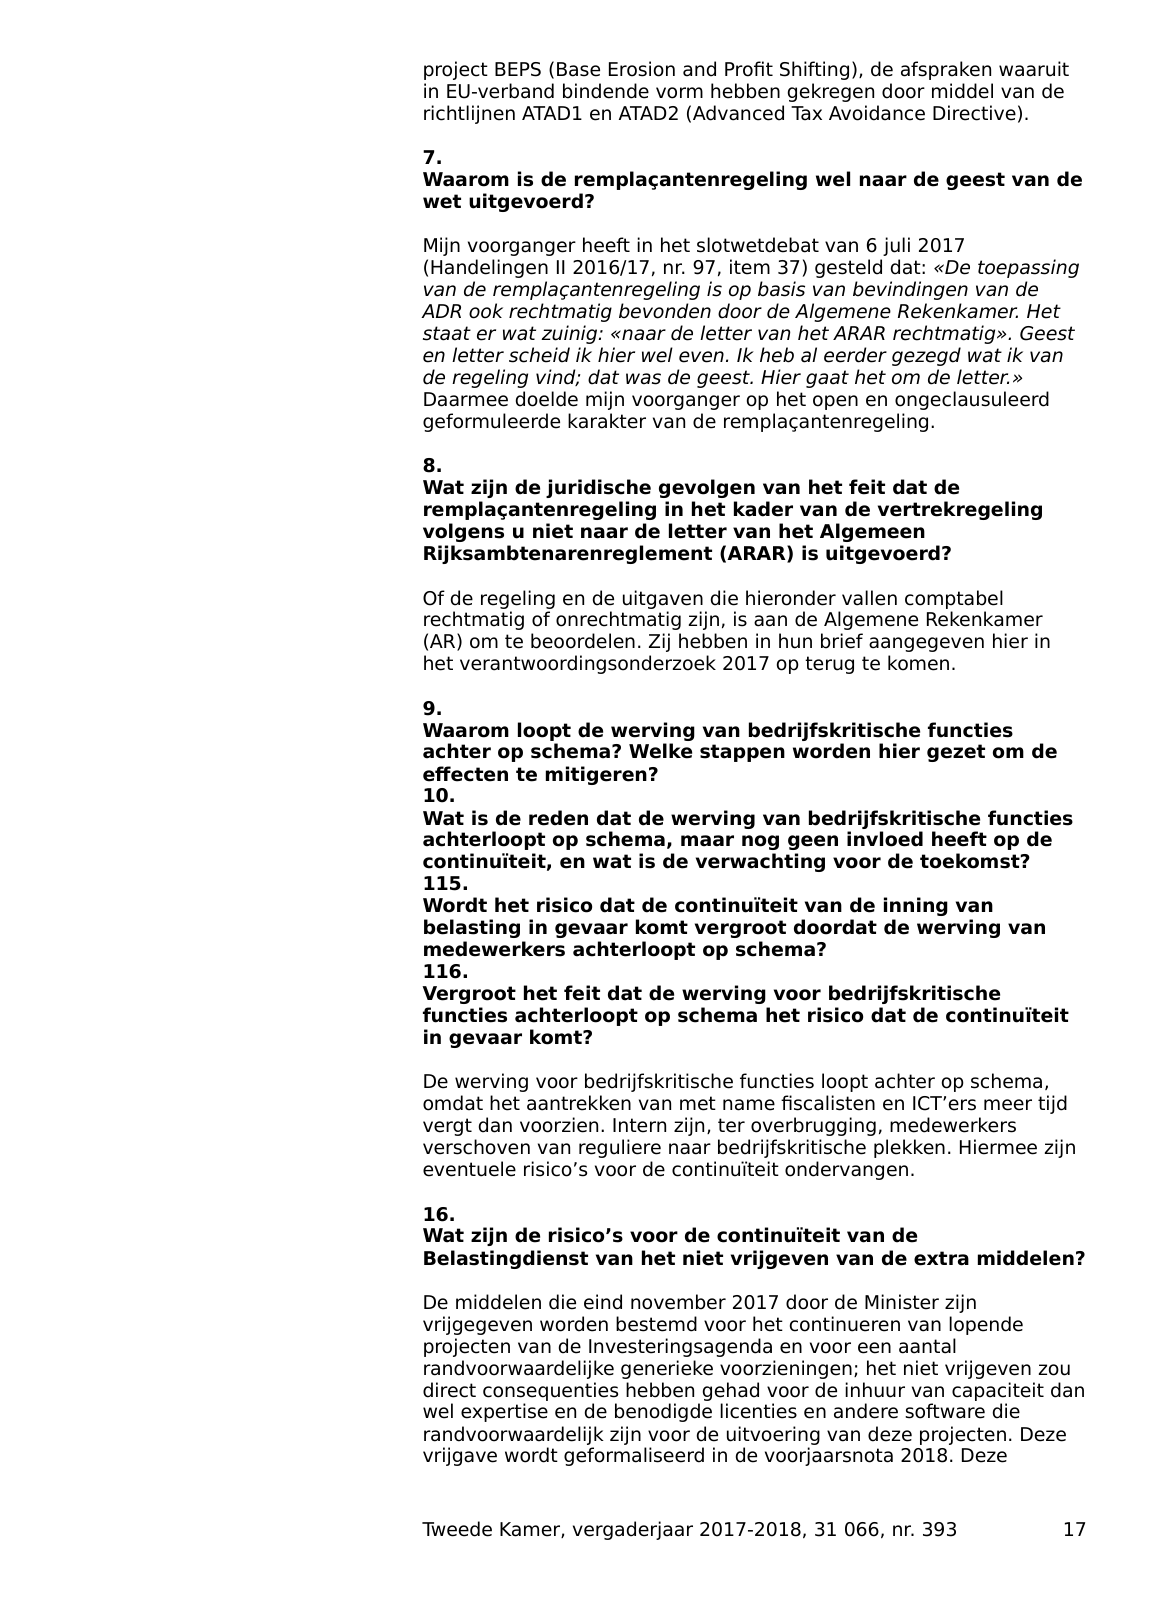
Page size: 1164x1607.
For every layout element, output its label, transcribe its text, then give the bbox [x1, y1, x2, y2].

text 9. [422, 697, 1087, 719]
text Of de regeling en de uitgaven die hieronder vallen comptabel rechtmatig of onrechtmatig zijn, is aan de Algemene Rekenkamer (AR) om te beoordelen. Zij hebben in hun brief aangegeven hier in het verantwoordingsonderzoek 2017 op terug te komen. [422, 587, 1087, 675]
text Mijn voorganger heeft in het slotwetdebat van 6 juli 2017 (Handelingen II 2016/17, nr. 97, item 37) gesteld dat: «De toepassing van de remplaçantenregeling is op basis van bevindingen van de ADR ook rechtmatig bevonden door de Algemene Rekenkamer. Het staat er wat zuinig: «naar de letter van het ARAR rechtmatig». Geest en letter scheid ik hier wel even. Ik heb al eerder gezegd wat ik van de regeling vind; dat was de geest. Hier gaat het om de letter.» Daarmee doelde mijn voorganger op het open en ongeclausuleerd geformuleerde karakter van de remplaçantenregeling. [422, 235, 1087, 433]
text project BEPS (Base Erosion and Profit Shifting), de afspraken waaruit in EU-verband bindende vorm hebben gekregen door middel van de richtlijnen ATAD1 en ATAD2 (Advanced Tax Avoidance Directive). [422, 59, 1087, 125]
text 7. [422, 147, 1087, 169]
text Wat is de reden dat de werving van bedrijfskritische functies achterloopt op schema, maar nog geen invloed heeft op de continuïteit, en wat is de verwachting voor de toekomst? [422, 807, 1087, 873]
text 115. [422, 873, 1087, 895]
text 10. [422, 785, 1087, 807]
text 116. [422, 961, 1087, 983]
text Wat zijn de juridische gevolgen van het feit dat de remplaçantenregeling in het kader van de vertrekregeling volgens u niet naar de letter van het Algemeen Rijksambtenarenreglement (ARAR) is uitgevoerd? [422, 477, 1087, 565]
text Wat zijn de risico’s voor de continuïteit van de Belastingdienst van het niet vrijgeven van de extra middelen? [422, 1225, 1087, 1269]
text Vergroot het feit dat de werving voor bedrijfskritische functies achterloopt op schema het risico dat de continuïteit in gevaar komt? [422, 983, 1087, 1049]
text Wordt het risico dat de continuïteit van de inning van belasting in gevaar komt vergroot doordat de werving van medewerkers achterloopt op schema? [422, 895, 1087, 961]
text Waarom loopt de werving van bedrijfskritische functies achter op schema? Welke stappen worden hier gezet om de effecten te mitigeren? [422, 719, 1087, 785]
text 16. [422, 1203, 1087, 1225]
text Waarom is de remplaçantenregeling wel naar de geest van de wet uitgevoerd? [422, 169, 1087, 213]
text De werving voor bedrijfskritische functies loopt achter op schema, omdat het aantrekken van met name fiscalisten en ICT’ers meer tijd vergt dan voorzien. Intern zijn, ter overbrugging, medewerkers verschoven van reguliere naar bedrijfskritische plekken. Hiermee zijn eventuele risico’s voor de continuïteit ondervangen. [422, 1071, 1087, 1181]
text 8. [422, 455, 1087, 477]
text De middelen die eind november 2017 door de Minister zijn vrijgegeven worden bestemd voor het continueren van lopende projecten van de Investeringsagenda en voor een aantal randvoorwaardelijke generieke voorzieningen; het niet vrijgeven zou direct consequenties hebben gehad voor de inhuur van capaciteit dan wel expertise en de benodigde licenties en andere software die randvoorwaardelijk zijn voor de uitvoering van deze projecten. Deze vrijgave wordt geformaliseerd in de voorjaarsnota 2018. Deze [422, 1292, 1087, 1467]
